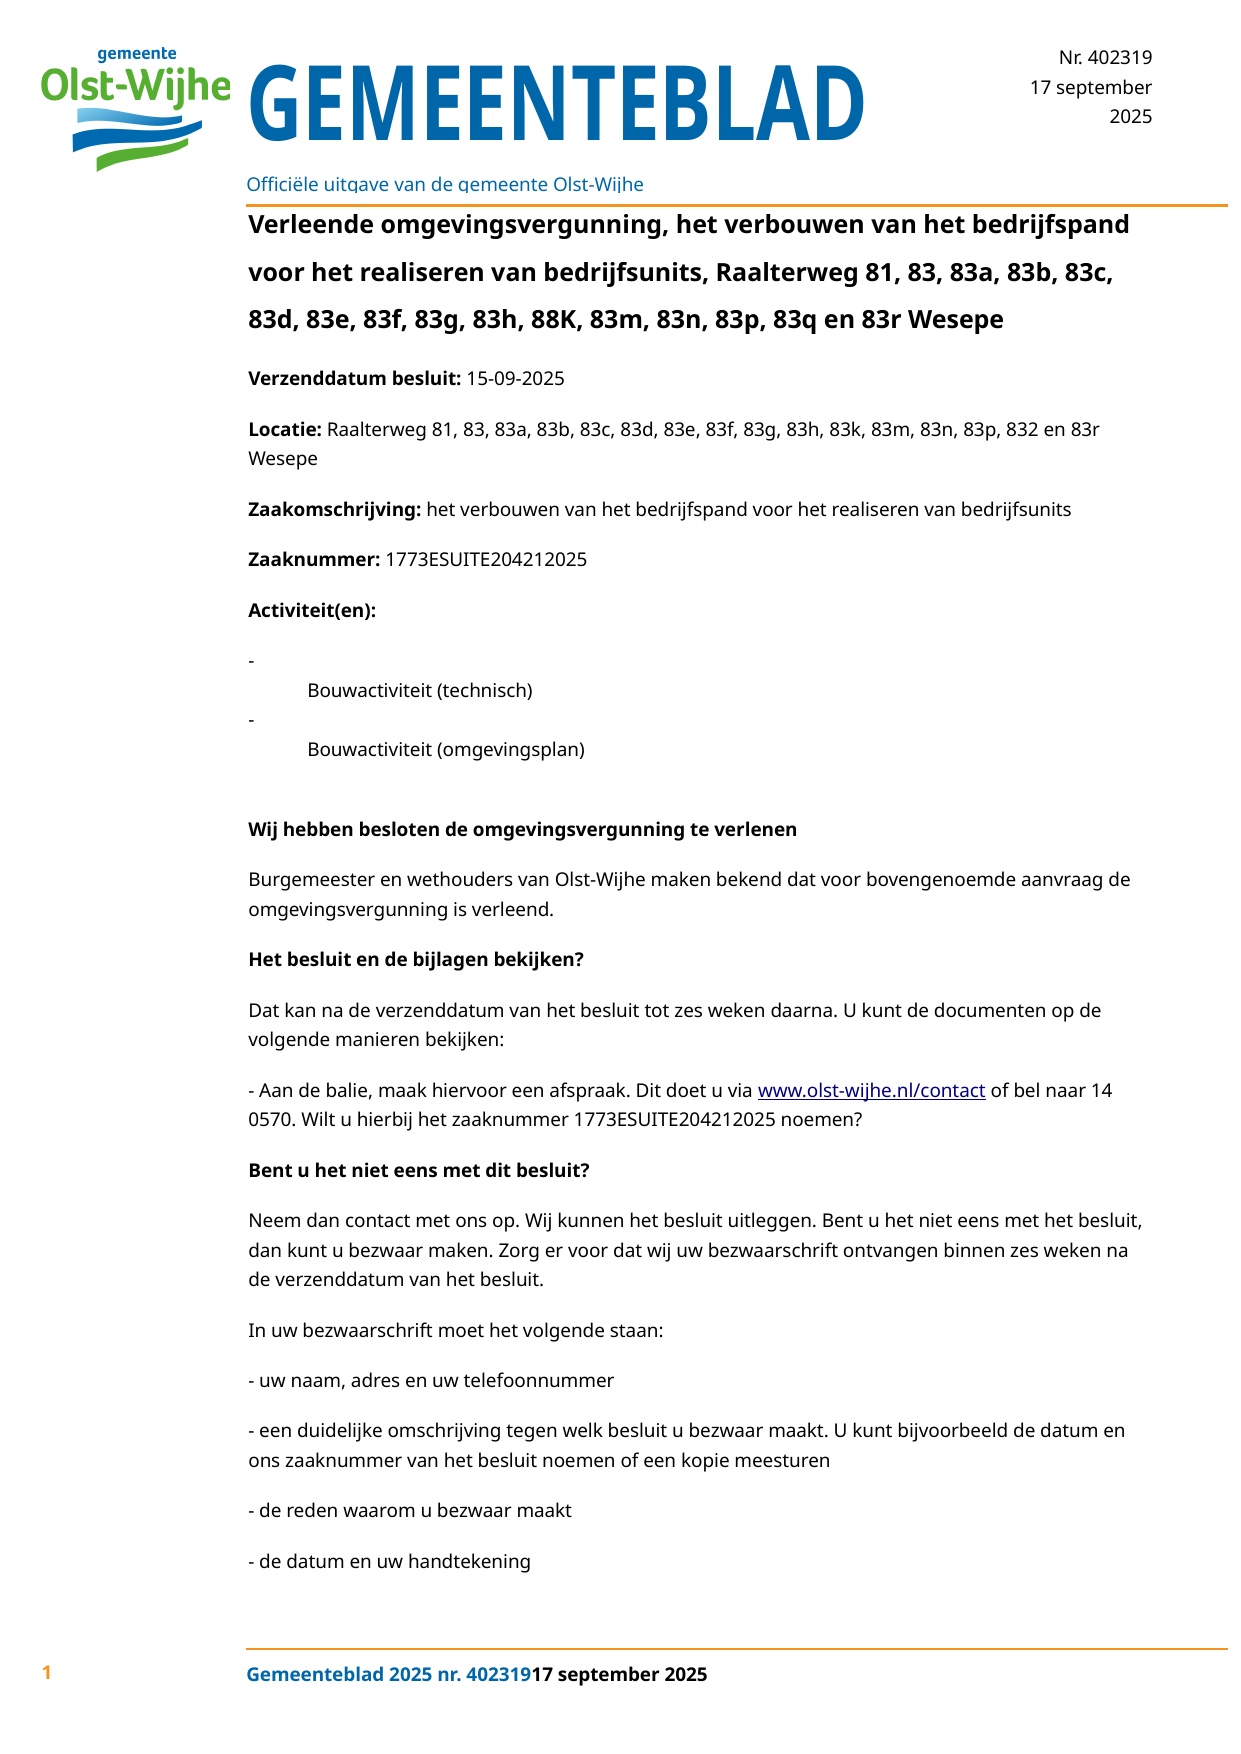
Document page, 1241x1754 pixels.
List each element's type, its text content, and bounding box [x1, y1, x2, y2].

text Het besluit en de bijlagen bekijken? [248, 946, 1152, 972]
text Locatie: Raalterweg 81, 83, 83a, 83b, 83c, 83d, 83e, 83f, 83g, 83h, 83k, 83m, 83n, 83p, 832 en 83r Wesepe [248, 416, 1152, 471]
text Wij hebben besloten de omgevingsvergunning te verlenen [248, 816, 1152, 842]
text Verleende omgevingsvergunning, het verbouwen van het bedrijfspand voor het realiseren van bedrijfsunits, Raalterweg 81, 83, 83a, 83b, 83c, 83d, 83e, 83f, 83g, 83h, 88K, 83m, 83n, 83p, 83q en 83r Wesepe [248, 207, 1152, 336]
text - Aan de balie, maak hiervoor een afspraak. Dit doet u via www.olst-wijhe.nl/contact of bel naar 14 0570. Wilt u hierbij het zaaknummer 1773ESUITE204212025 noemen? [248, 1077, 1152, 1132]
text Zaaknummer: 1773ESUITE204212025 [248, 546, 1152, 572]
text Burgemeester en wethouders van Olst-Wijhe maken bekend dat voor bovengenoemde aanvraag de omgevingsvergunning is verleend. [248, 866, 1152, 922]
text Zaakomschrijving: het verbouwen van het bedrijfspand voor het realiseren van bedrijfsunits [248, 496, 1152, 522]
text - de datum en uw handtekening [248, 1548, 1152, 1574]
text Activiteit(en): [248, 597, 1152, 622]
list Bouwactiviteit (technisch) [248, 677, 1152, 702]
text - uw naam, adres en uw telefoonnummer [248, 1367, 1152, 1393]
text Neem dan contact met ons op. Wij kunnen het besluit uitleggen. Bent u het niet eens met het besluit, dan kunt u bezwaar maken. Zorg er voor dat wij uw bezwaarschrift ontvangen binnen zes weken na de verzenddatum van het besluit. [248, 1207, 1152, 1292]
list Bouwactiviteit (omgevingsplan) [248, 736, 1152, 762]
text Bent u het niet eens met dit besluit? [248, 1157, 1152, 1182]
text - een duidelijke omschrijving tegen welk besluit u bezwaar maakt. U kunt bijvoorbeeld de datum en ons zaaknummer van het besluit noemen of een kopie meesturen [248, 1418, 1152, 1473]
text In uw bezwaarschrift moet het volgende staan: [248, 1317, 1152, 1342]
text - de reden waarom u bezwaar maakt [248, 1498, 1152, 1523]
text Dat kan na de verzenddatum van het besluit tot zes weken daarna. U kunt de documenten op de volgende manieren bekijken: [248, 997, 1152, 1052]
picture [41, 47, 231, 172]
text Verzenddatum besluit: 15-09-2025 [248, 366, 1152, 391]
